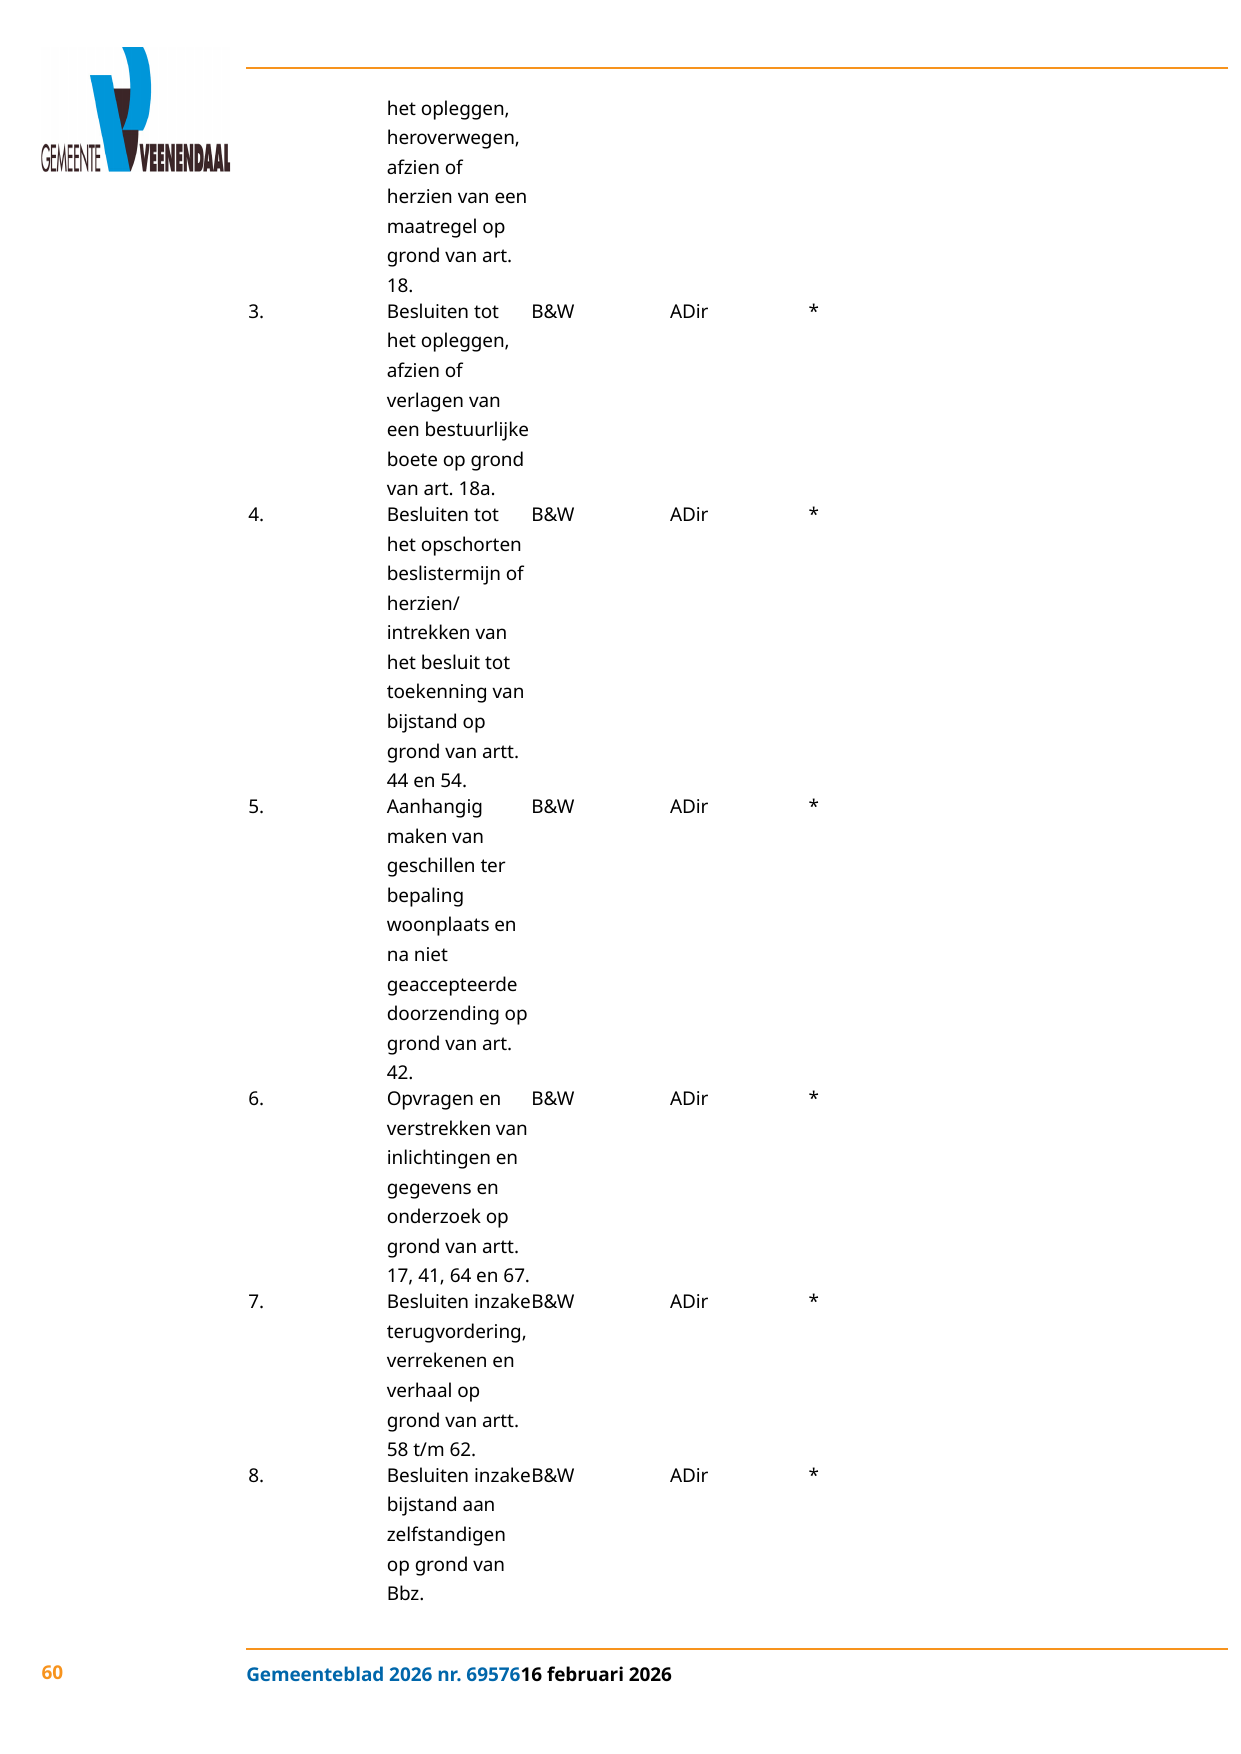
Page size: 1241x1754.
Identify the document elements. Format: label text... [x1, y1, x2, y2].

table_cell Aanhangig maken van geschillen ter bepaling woonplaats en na niet geaccepteerde doorzending op grond van art. 42. [387, 793, 531, 1085]
table_cell ADir [670, 793, 808, 1085]
table_cell * [808, 1085, 947, 1288]
table_cell * [808, 1289, 947, 1462]
table_cell * [808, 793, 947, 1085]
table_cell [947, 1289, 1152, 1462]
table_cell [808, 95, 947, 298]
table_cell 4. [248, 501, 387, 793]
table_cell [670, 95, 808, 298]
table_cell B&W [531, 1289, 670, 1462]
table_cell 3. [248, 298, 387, 501]
table_cell Besluiten inzake terugvordering, verrekenen en verhaal op grond van artt. 58 t/m 62. [387, 1289, 531, 1462]
table_cell het opleggen, heroverwegen, afzien of herzien van een maatregel op grond van art. 18. [387, 95, 531, 298]
table_cell * [808, 298, 947, 501]
table_cell B&W [531, 298, 670, 501]
table_cell B&W [531, 1085, 670, 1288]
picture [41, 47, 130, 172]
table_cell 5. [248, 793, 387, 1085]
table_cell Besluiten tot het opschorten beslistermijn of herzien/ intrekken van het besluit tot toekenning van bijstand op grond van artt. 44 en 54. [387, 501, 531, 793]
table_cell Opvragen en verstrekken van inlichtingen en gegevens en onderzoek op grond van artt. 17, 41, 64 en 67. [387, 1085, 531, 1288]
table_cell [531, 95, 670, 298]
table_cell [248, 95, 387, 298]
table_cell 8. [248, 1462, 387, 1606]
table_cell Besluiten inzake bijstand aan zelfstandigen op grond van Bbz. [387, 1462, 531, 1606]
table_cell ADir [670, 298, 808, 501]
table_cell B&W [531, 1462, 670, 1606]
table_cell [947, 793, 1152, 1085]
table_cell 7. [248, 1289, 387, 1462]
table_cell [947, 501, 1152, 793]
table_cell [947, 1462, 1152, 1606]
table_cell * [808, 501, 947, 793]
table_cell [947, 95, 1152, 298]
table_cell ADir [670, 1289, 808, 1462]
table_cell ADir [670, 1085, 808, 1288]
table_cell Besluiten tot het opleggen, afzien of verlagen van een bestuurlijke boete op grond van art. 18a. [387, 298, 531, 501]
table_cell B&W [531, 793, 670, 1085]
table_cell ADir [670, 501, 808, 793]
picture [123, 47, 231, 172]
table_cell [947, 1085, 1152, 1288]
table_cell 6. [248, 1085, 387, 1288]
table_cell * [808, 1462, 947, 1606]
table_cell B&W [531, 501, 670, 793]
table_cell [947, 298, 1152, 501]
table_cell ADir [670, 1462, 808, 1606]
